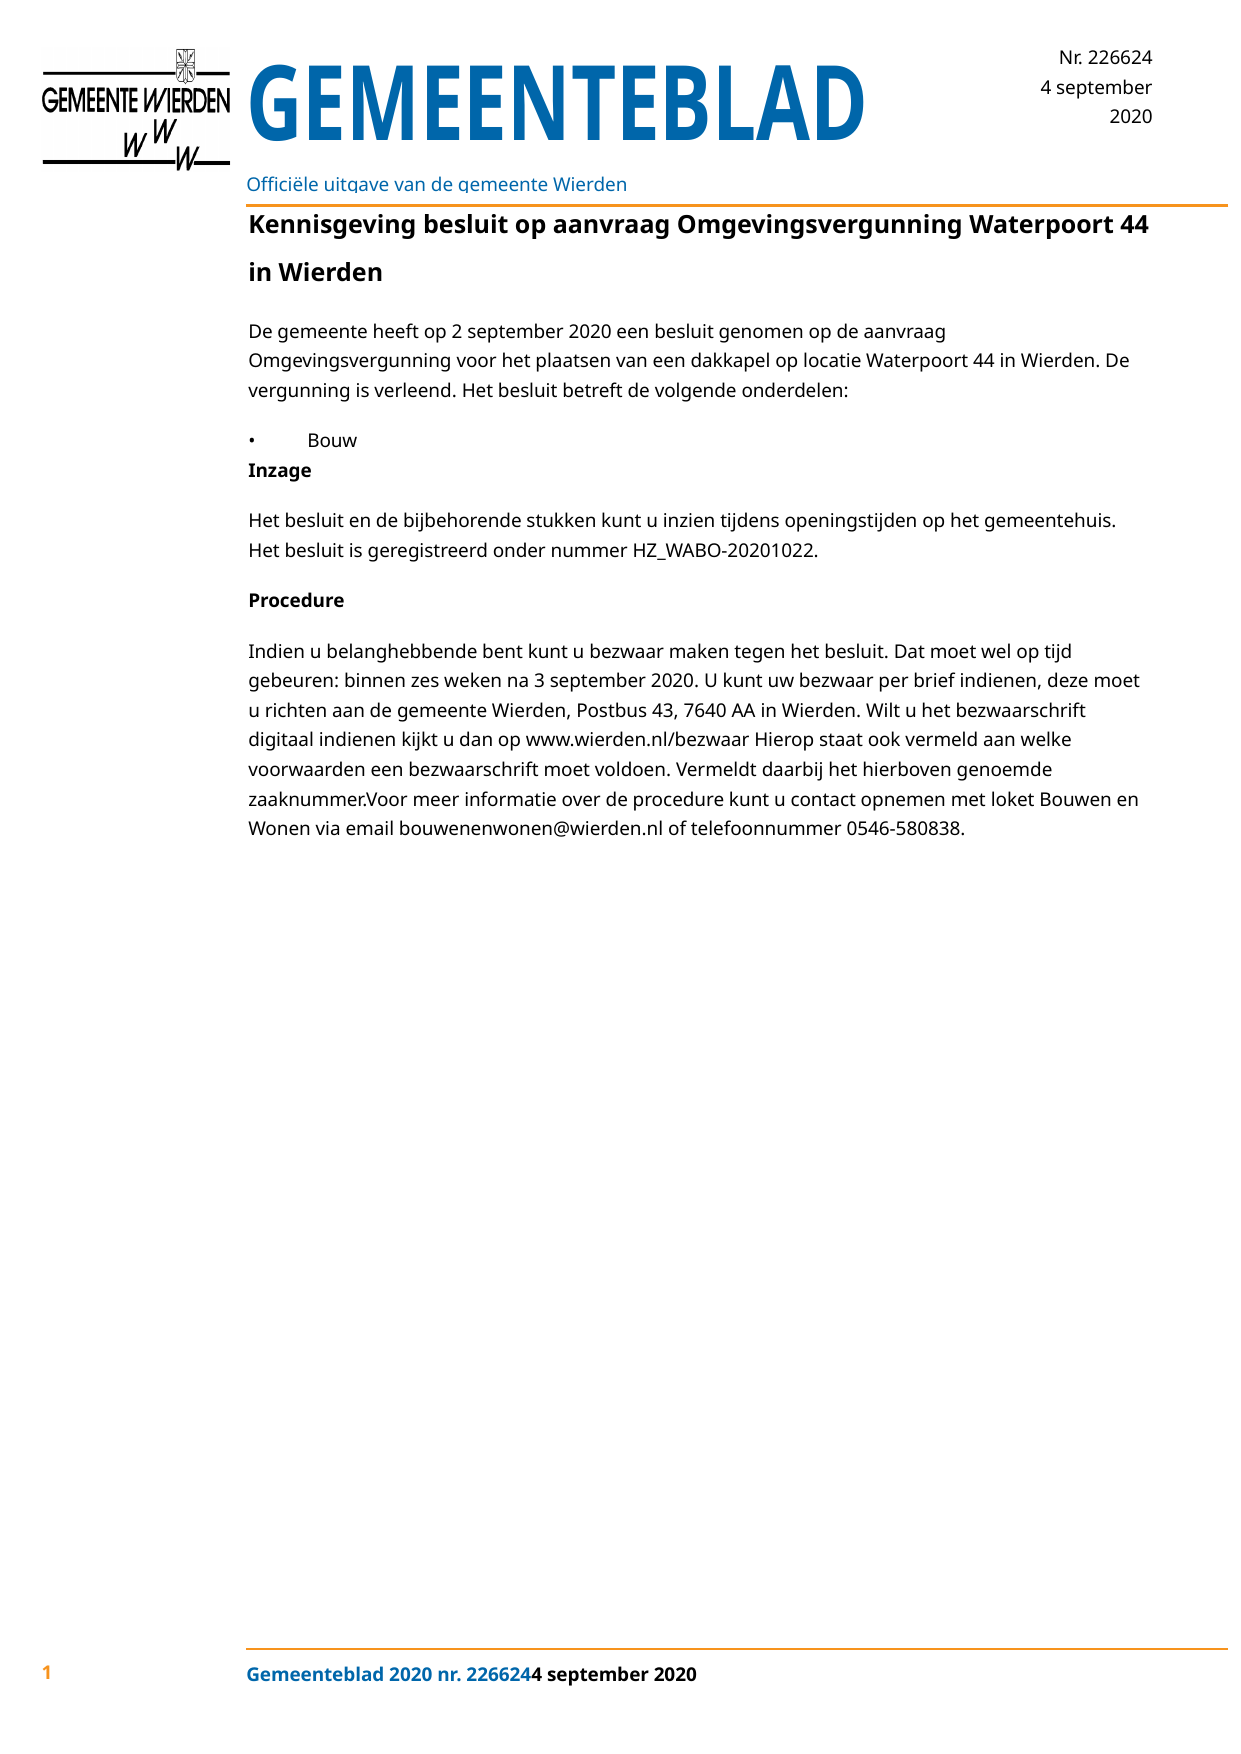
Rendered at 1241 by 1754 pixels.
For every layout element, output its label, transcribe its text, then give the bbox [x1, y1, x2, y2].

text Indien u belanghebbende bent kunt u bezwaar maken tegen het besluit. Dat moet wel op tijd gebeuren: binnen zes weken na 3 september 2020. U kunt uw bezwaar per brief indienen, deze moet u richten aan de gemeente Wierden, Postbus 43, 7640 AA in Wierden. Wilt u het bezwaarschrift digitaal indienen kijkt u dan op www.wierden.nl/bezwaar Hierop staat ook vermeld aan welke voorwaarden een bezwaarschrift moet voldoen. Vermeldt daarbij het hierboven genoemde zaaknummer.Voor meer informatie over de procedure kunt u contact opnemen met loket Bouwen en Wonen via email bouwenenwonen@wierden.nl of telefoonnummer 0546-580838. [248, 638, 1152, 841]
picture [41, 47, 231, 172]
text Het besluit en de bijbehorende stukken kunt u inzien tijdens openingstijden op het gemeentehuis. Het besluit is geregistreerd onder nummer HZ_WABO-20201022. [248, 507, 1152, 563]
text De gemeente heeft op 2 september 2020 een besluit genomen op de aanvraag Omgevingsvergunning voor het plaatsen van een dakkapel op locatie Waterpoort 44 in Wierden. De vergunning is verleend. Het besluit betreft de volgende onderdelen: [248, 318, 1152, 403]
text Inzage [248, 457, 1152, 483]
list Bouw [248, 427, 1152, 453]
text Kennisgeving besluit op aanvraag Omgevingsvergunning Waterpoort 44 in Wierden [248, 207, 1152, 288]
text Procedure [248, 587, 1152, 613]
